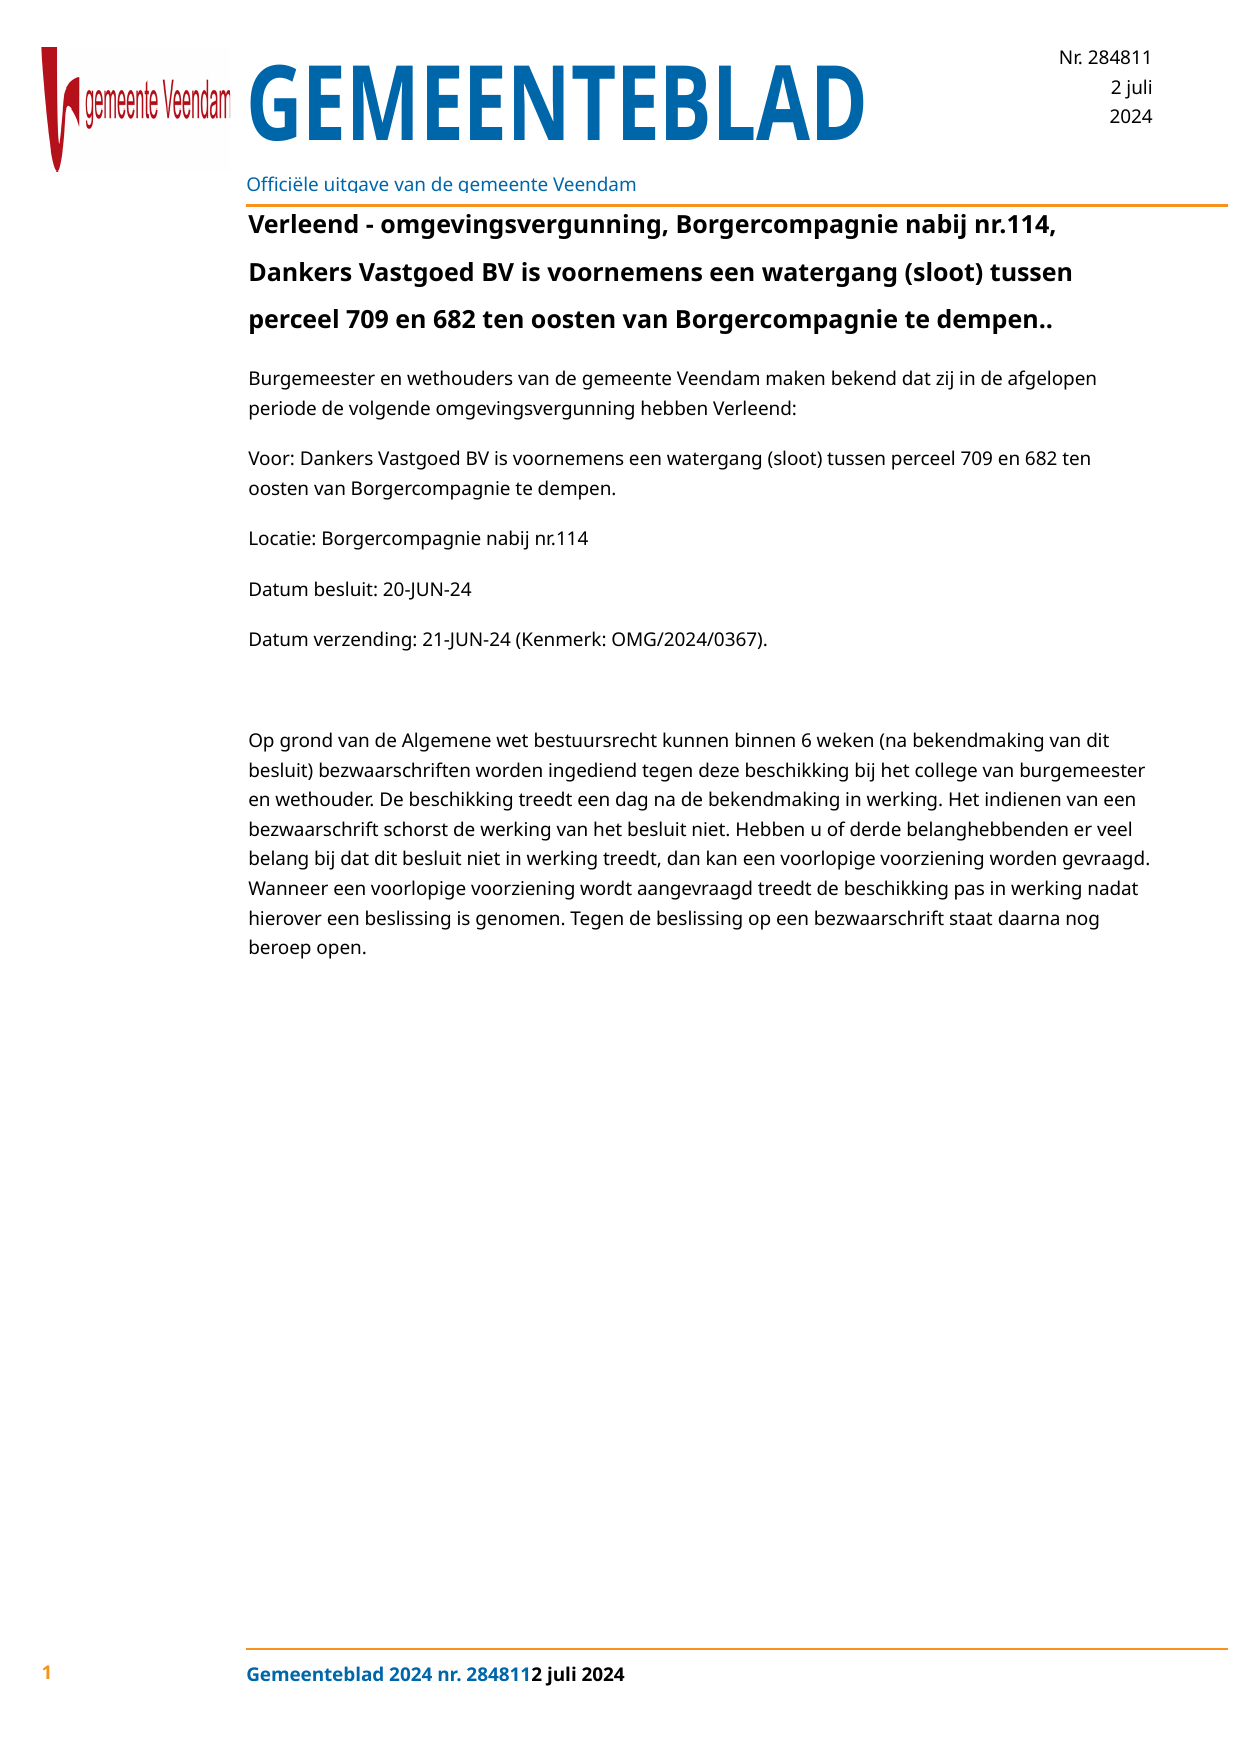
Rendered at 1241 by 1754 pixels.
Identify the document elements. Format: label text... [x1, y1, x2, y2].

text Burgemeester en wethouders van de gemeente Veendam maken bekend dat zij in de afgelopen periode de volgende omgevingsvergunning hebben Verleend: [248, 366, 1152, 421]
text Datum besluit: 20-JUN-24 [248, 576, 1152, 602]
text Op grond van de Algemene wet bestuursrecht kunnen binnen 6 weken (na bekendmaking van dit besluit) bezwaarschriften worden ingediend tegen deze beschikking bij het college van burgemeester en wethouder. De beschikking treedt een dag na de bekendmaking in werking. Het indienen van een bezwaarschrift schorst de werking van het besluit niet. Hebben u of derde belanghebbenden er veel belang bij dat dit besluit niet in werking treedt, dan kan een voorlopige voorziening worden gevraagd. Wanneer een voorlopige voorziening wordt aangevraagd treedt de beschikking pas in werking nadat hierover een beslissing is genomen. Tegen de beslissing op een bezwaarschrift staat daarna nog beroep open. [248, 727, 1152, 960]
text Voor: Dankers Vastgoed BV is voornemens een watergang (sloot) tussen perceel 709 en 682 ten oosten van Borgercompagnie te dempen. [248, 446, 1152, 501]
picture [41, 47, 231, 172]
text Datum verzending: 21-JUN-24 (Kenmerk: OMG/2024/0367). [248, 626, 1152, 652]
text Verleend - omgevingsvergunning, Borgercompagnie nabij nr.114, Dankers Vastgoed BV is voornemens een watergang (sloot) tussen perceel 709 en 682 ten oosten van Borgercompagnie te dempen.. [248, 207, 1152, 336]
text Locatie: Borgercompagnie nabij nr.114 [248, 526, 1152, 551]
